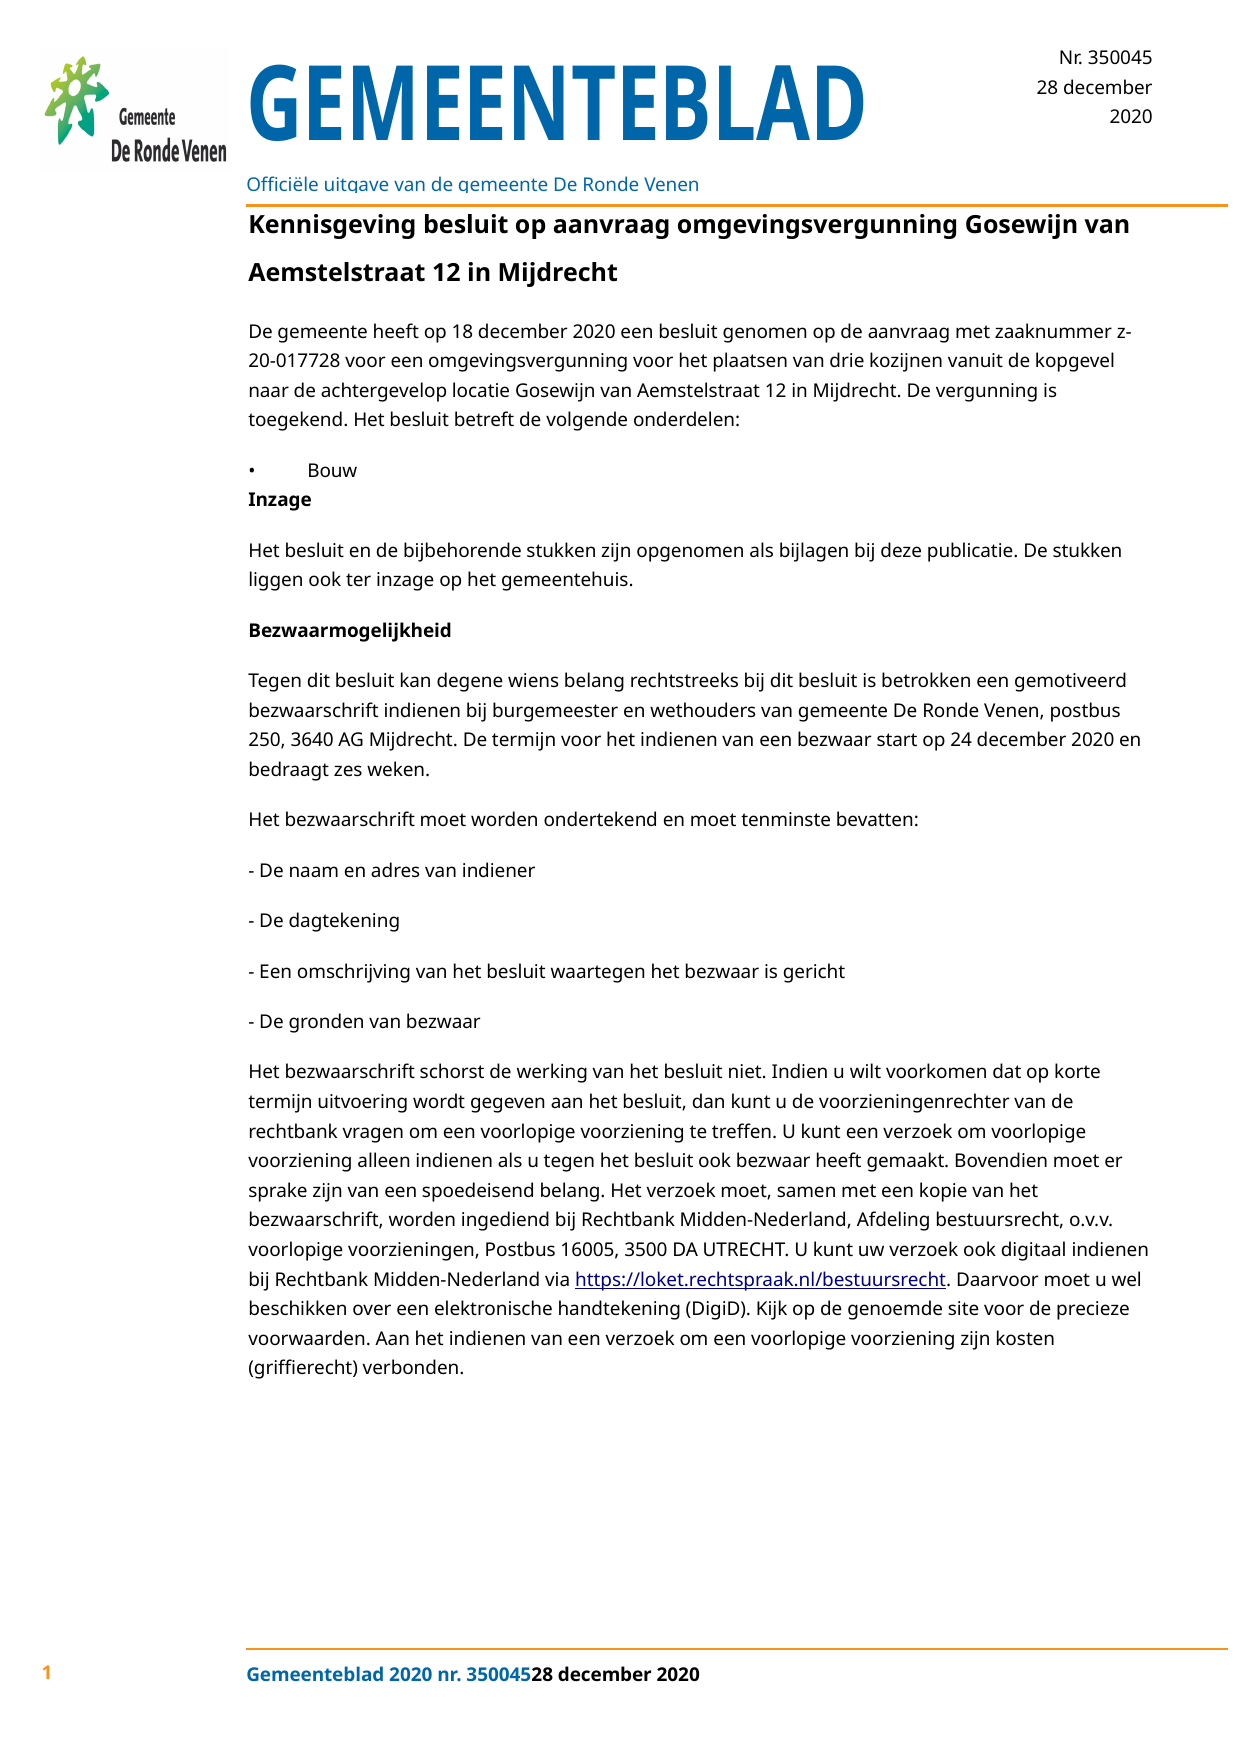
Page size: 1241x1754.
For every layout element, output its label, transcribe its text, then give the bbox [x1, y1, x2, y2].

text Kennisgeving besluit op aanvraag omgevingsvergunning Gosewijn van Aemstelstraat 12 in Mijdrecht [248, 207, 1152, 288]
text De gemeente heeft op 18 december 2020 een besluit genomen op de aanvraag met zaaknummer z-20-017728 voor een omgevingsvergunning voor het plaatsen van drie kozijnen vanuit de kopgevel naar de achtergevelop locatie Gosewijn van Aemstelstraat 12 in Mijdrecht. De vergunning is toegekend. Het besluit betreft de volgende onderdelen: [248, 318, 1152, 432]
text Tegen dit besluit kan degene wiens belang rechtstreeks bij dit besluit is betrokken een gemotiveerd bezwaarschrift indienen bij burgemeester en wethouders van gemeente De Ronde Venen, postbus 250, 3640 AG Mijdrecht. De termijn voor het indienen van een bezwaar start op 24 december 2020 en bedraagt zes weken. [248, 667, 1152, 782]
text Het besluit en de bijbehorende stukken zijn opgenomen als bijlagen bij deze publicatie. De stukken liggen ook ter inzage op het gemeentehuis. [248, 537, 1152, 592]
text Het bezwaarschrift schorst de werking van het besluit niet. Indien u wilt voorkomen dat op korte termijn uitvoering wordt gegeven aan het besluit, dan kunt u de voorzieningenrechter van de rechtbank vragen om een voorlopige voorziening te treffen. U kunt een verzoek om voorlopige voorziening alleen indienen als u tegen het besluit ook bezwaar heeft gemaakt. Bovendien moet er sprake zijn van een spoedeisend belang. Het verzoek moet, samen met een kopie van het bezwaarschrift, worden ingediend bij Rechtbank Midden-Nederland, Afdeling bestuursrecht, o.v.v. voorlopige voorzieningen, Postbus 16005, 3500 DA UTRECHT. U kunt uw verzoek ook digitaal indienen bij Rechtbank Midden-Nederland via https://loket.rechtspraak.nl/bestuursrecht. Daarvoor moet u wel beschikken over een elektronische handtekening (DigiD). Kijk op de genoemde site voor de precieze voorwaarden. Aan het indienen van een verzoek om een voorlopige voorziening zijn kosten (griffierecht) verbonden. [248, 1059, 1152, 1380]
text - De gronden van bezwaar [248, 1008, 1152, 1034]
text - De dagtekening [248, 907, 1152, 933]
list Bouw [248, 457, 1152, 483]
text - Een omschrijving van het besluit waartegen het bezwaar is gericht [248, 958, 1152, 984]
text Bezwaarmogelijkheid [248, 617, 1152, 643]
text - De naam en adres van indiener [248, 857, 1152, 883]
text Inzage [248, 487, 1152, 512]
text Het bezwaarschrift moet worden ondertekend en moet tenminste bevatten: [248, 807, 1152, 832]
picture [41, 47, 231, 172]
